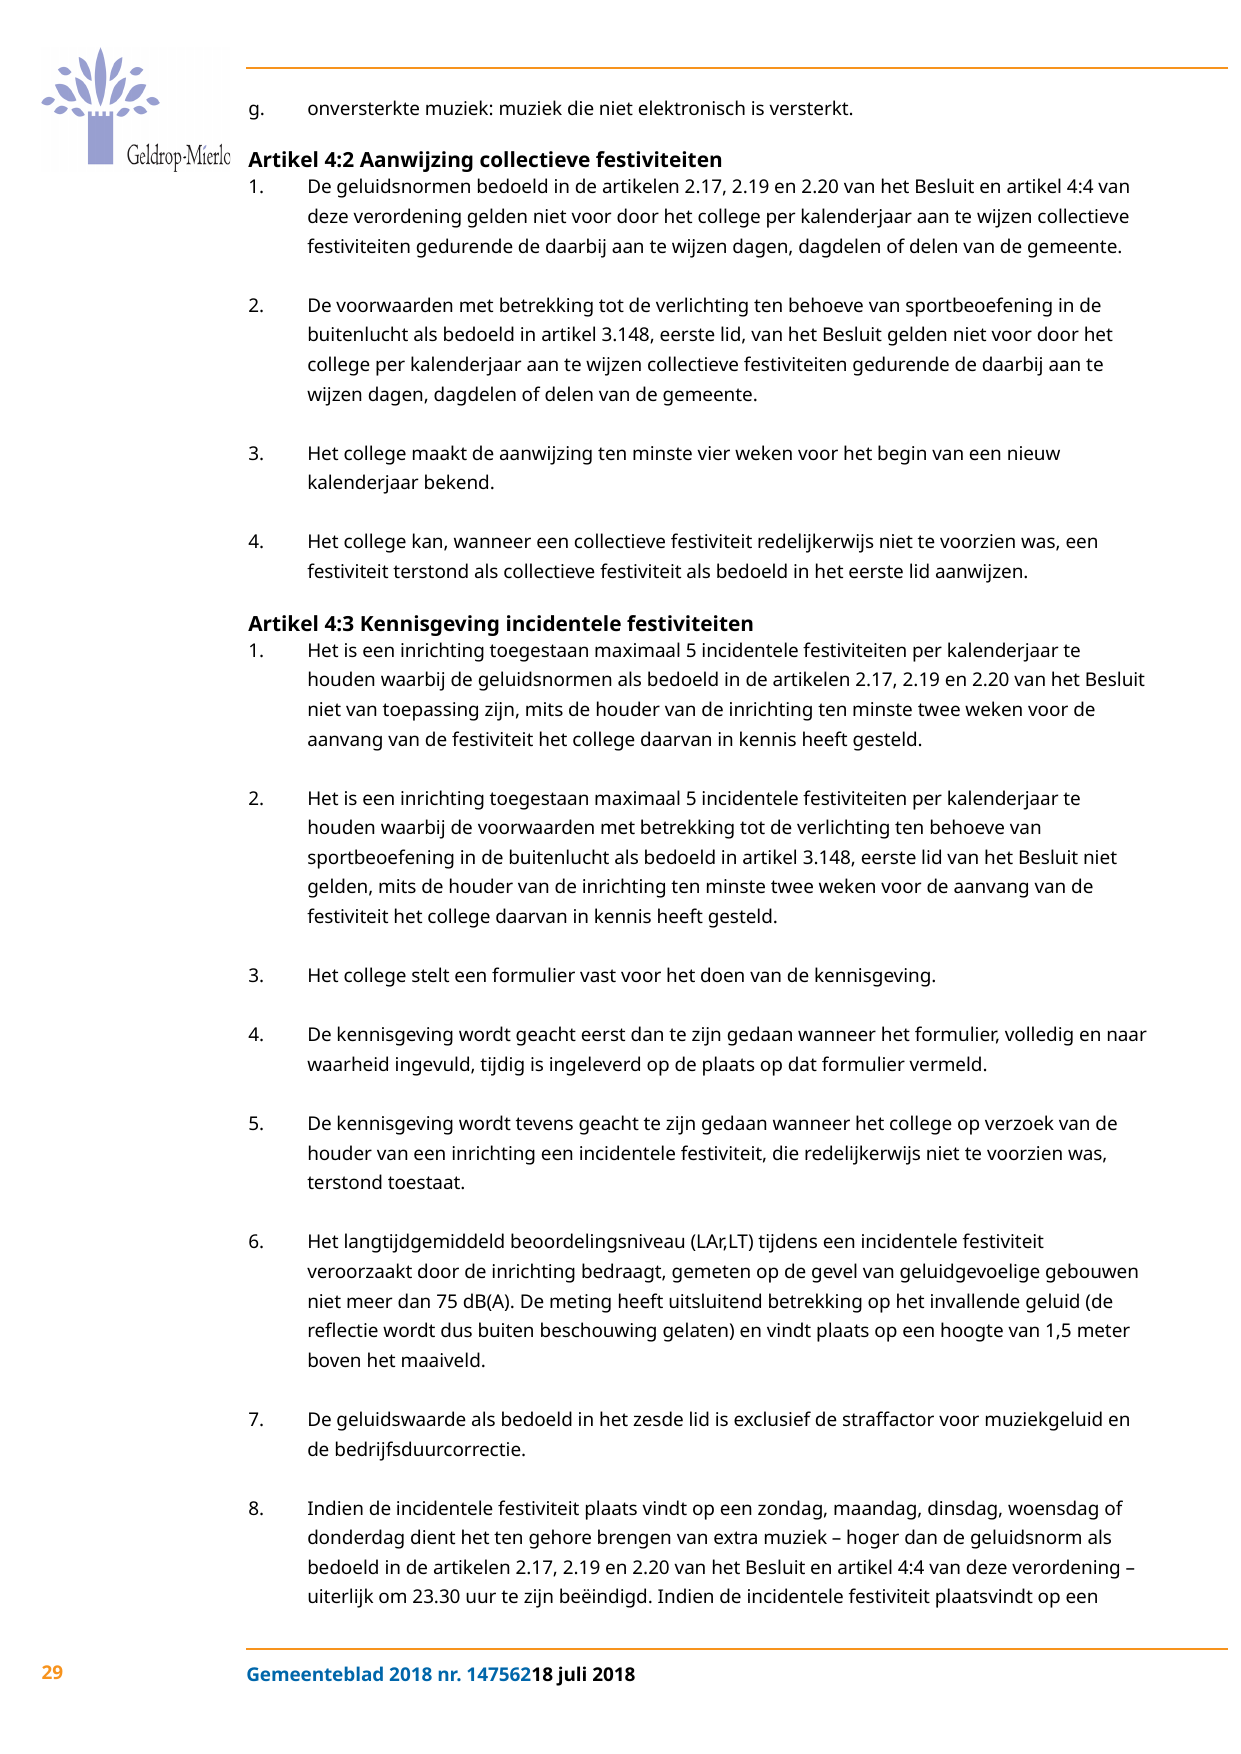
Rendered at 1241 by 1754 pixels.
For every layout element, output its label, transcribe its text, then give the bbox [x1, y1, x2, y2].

list De geluidswaarde als bedoeld in het zesde lid is exclusief de straffactor voor muziekgeluid en de bedrijfsduurcorrectie. [248, 1406, 1152, 1462]
list De voorwaarden met betrekking tot de verlichting ten behoeve van sportbeoefening in de buitenlucht als bedoeld in artikel 3.148, eerste lid, van het Besluit gelden niet voor door het college per kalenderjaar aan te wijzen collectieve festiviteiten gedurende de daarbij aan te wijzen dagen, dagdelen of delen van de gemeente. [248, 292, 1152, 406]
list Het college kan, wanneer een collectieve festiviteit redelijkerwijs niet te voorzien was, een festiviteit terstond als collectieve festiviteit als bedoeld in het eerste lid aanwijzen. [248, 529, 1152, 584]
list De kennisgeving wordt tevens geacht te zijn gedaan wanneer het college op verzoek van de houder van een inrichting een incidentele festiviteit, die redelijkerwijs niet te voorzien was, terstond toestaat. [248, 1110, 1152, 1195]
picture [41, 47, 231, 172]
list Het is een inrichting toegestaan maximaal 5 incidentele festiviteiten per kalenderjaar te houden waarbij de geluidsnormen als bedoeld in de artikelen 2.17, 2.19 en 2.20 van het Besluit niet van toepassing zijn, mits de houder van de inrichting ten minste twee weken voor de aanvang van de festiviteit het college daarvan in kennis heeft gesteld. [248, 637, 1152, 752]
list De geluidsnormen bedoeld in de artikelen 2.17, 2.19 en 2.20 van het Besluit en artikel 4:4 van deze verordening gelden niet voor door het college per kalenderjaar aan te wijzen collectieve festiviteiten gedurende de daarbij aan te wijzen dagen, dagdelen of delen van de gemeente. [248, 174, 1152, 258]
list onversterkte muziek: muziek die niet elektronisch is versterkt. [248, 95, 1152, 121]
list Het college stelt een formulier vast voor het doen van de kennisgeving. [248, 962, 1152, 988]
text Artikel 4:3 Kennisgeving incidentele festiviteiten [248, 609, 1152, 637]
list Indien de incidentele festiviteit plaats vindt op een zondag, maandag, dinsdag, woensdag of donderdag dient het ten gehore brengen van extra muziek – hoger dan de geluidsnorm als bedoeld in de artikelen 2.17, 2.19 en 2.20 van het Besluit en artikel 4:4 van deze verordening – uiterlijk om 23.30 uur te zijn beëindigd. Indien de incidentele festiviteit plaatsvindt op een [248, 1495, 1152, 1609]
text Artikel 4:2 Aanwijzing collectieve festiviteiten [248, 145, 1152, 174]
list Het college maakt de aanwijzing ten minste vier weken voor het begin van een nieuw kalenderjaar bekend. [248, 440, 1152, 495]
list Het is een inrichting toegestaan maximaal 5 incidentele festiviteiten per kalenderjaar te houden waarbij de voorwaarden met betrekking tot de verlichting ten behoeve van sportbeoefening in de buitenlucht als bedoeld in artikel 3.148, eerste lid van het Besluit niet gelden, mits de houder van de inrichting ten minste twee weken voor de aanvang van de festiviteit het college daarvan in kennis heeft gesteld. [248, 785, 1152, 929]
list Het langtijdgemiddeld beoordelingsniveau (LAr,LT) tijdens een incidentele festiviteit veroorzaakt door de inrichting bedraagt, gemeten op de gevel van geluidgevoelige gebouwen niet meer dan 75 dB(A). De meting heeft uitsluitend betrekking op het invallende geluid (de reflectie wordt dus buiten beschouwing gelaten) en vindt plaats op een hoogte van 1,5 meter boven het maaiveld. [248, 1229, 1152, 1373]
list De kennisgeving wordt geacht eerst dan te zijn gedaan wanneer het formulier, volledig en naar waarheid ingevuld, tijdig is ingeleverd op de plaats op dat formulier vermeld. [248, 1022, 1152, 1077]
